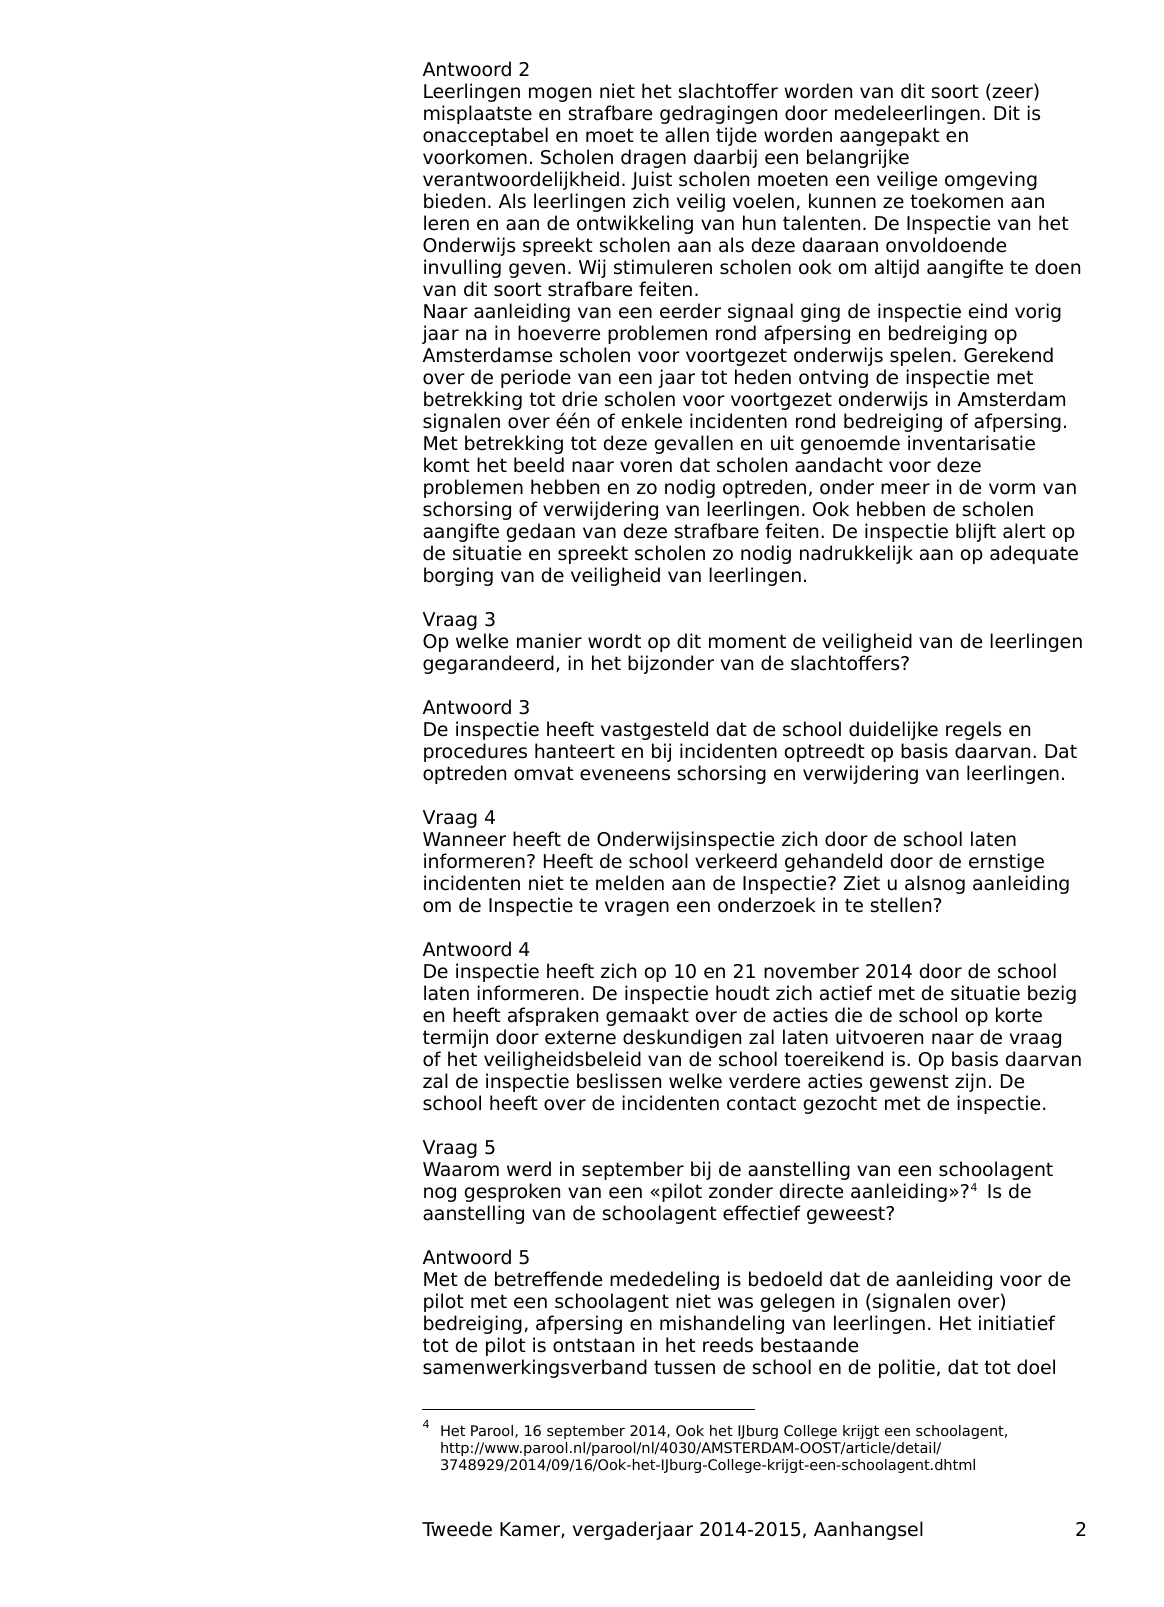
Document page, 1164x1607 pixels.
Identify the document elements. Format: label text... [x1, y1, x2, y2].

text Het Parool, 16 september 2014, Ook het IJburg College krijgt een schoolagent, http://www.parool.nl/parool/nl/4030/AMSTERDAM-OOST/article/detail/3748929/2014/09/16/Ook-het-IJburg-College-krijgt-een-schoolagent.dhtml [422, 1418, 1087, 1474]
text Antwoord 5 [422, 1247, 1087, 1269]
text Met de betreffende mededeling is bedoeld dat de aanleiding voor de pilot met een schoolagent niet was gelegen in (signalen over) bedreiging, afpersing en mishandeling van leerlingen. Het initiatief tot de pilot is ontstaan in het reeds bestaande samenwerkingsverband tussen de school en de politie, dat tot doel [422, 1269, 1087, 1379]
text De inspectie heeft zich op 10 en 21 november 2014 door de school laten informeren. De inspectie houdt zich actief met de situatie bezig en heeft afspraken gemaakt over de acties die de school op korte termijn door externe deskundigen zal laten uitvoeren naar de vraag of het veiligheidsbeleid van de school toereikend is. Op basis daarvan zal de inspectie beslissen welke verdere acties gewenst zijn. De school heeft over de incidenten contact gezocht met de inspectie. [422, 961, 1087, 1115]
text Leerlingen mogen niet het slachtoffer worden van dit soort (zeer) misplaatste en strafbare gedragingen door medeleerlingen. Dit is onacceptabel en moet te allen tijde worden aangepakt en voorkomen. Scholen dragen daarbij een belangrijke verantwoordelijkheid. Juist scholen moeten een veilige omgeving bieden. Als leerlingen zich veilig voelen, kunnen ze toekomen aan leren en aan de ontwikkeling van hun talenten. De Inspectie van het Onderwijs spreekt scholen aan als deze daaraan onvoldoende invulling geven. Wij stimuleren scholen ook om altijd aangifte te doen van dit soort strafbare feiten. [422, 81, 1087, 301]
text Vraag 3 [422, 609, 1087, 631]
text Antwoord 2 [422, 59, 1087, 81]
text Naar aanleiding van een eerder signaal ging de inspectie eind vorig jaar na in hoeverre problemen rond afpersing en bedreiging op Amsterdamse scholen voor voortgezet onderwijs spelen. Gerekend over de periode van een jaar tot heden ontving de inspectie met betrekking tot drie scholen voor voortgezet onderwijs in Amsterdam signalen over één of enkele incidenten rond bedreiging of afpersing. Met betrekking tot deze gevallen en uit genoemde inventarisatie komt het beeld naar voren dat scholen aandacht voor deze problemen hebben en zo nodig optreden, onder meer in de vorm van schorsing of verwijdering van leerlingen. Ook hebben de scholen aangifte gedaan van deze strafbare feiten. De inspectie blijft alert op de situatie en spreekt scholen zo nodig nadrukkelijk aan op adequate borging van de veiligheid van leerlingen. [422, 301, 1087, 587]
text Vraag 4 [422, 807, 1087, 829]
text De inspectie heeft vastgesteld dat de school duidelijke regels en procedures hanteert en bij incidenten optreedt op basis daarvan. Dat optreden omvat eveneens schorsing en verwijdering van leerlingen. [422, 719, 1087, 785]
text Waarom werd in september bij de aanstelling van een schoolagent nog gesproken van een «pilot zonder directe aanleiding»? Is de aanstelling van de schoolagent effectief geweest? [422, 1159, 1087, 1225]
text Antwoord 3 [422, 697, 1087, 719]
text Wanneer heeft de Onderwijsinspectie zich door de school laten informeren? Heeft de school verkeerd gehandeld door de ernstige incidenten niet te melden aan de Inspectie? Ziet u alsnog aanleiding om de Inspectie te vragen een onderzoek in te stellen? [422, 829, 1087, 917]
text Vraag 5 [422, 1137, 1087, 1159]
text Op welke manier wordt op dit moment de veiligheid van de leerlingen gegarandeerd, in het bijzonder van de slachtoffers? [422, 631, 1087, 675]
text Antwoord 4 [422, 939, 1087, 961]
